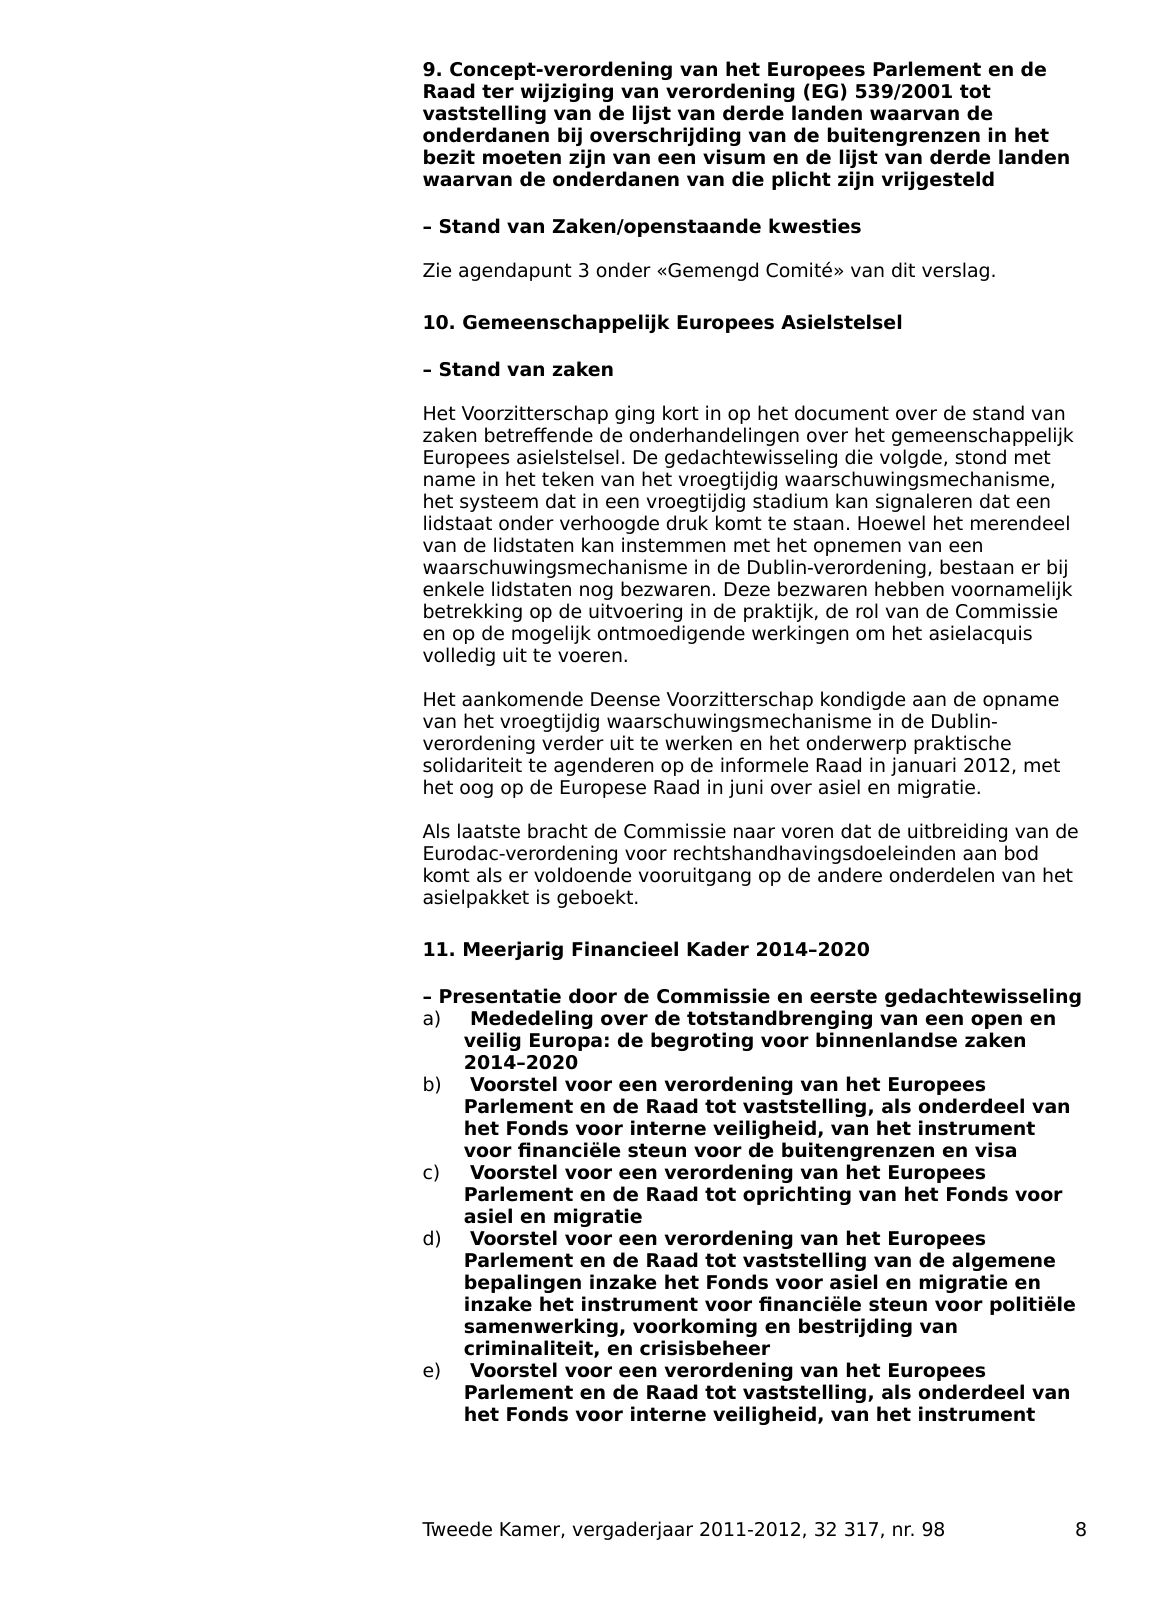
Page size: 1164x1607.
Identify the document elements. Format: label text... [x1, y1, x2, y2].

subtitle 11. Meerjarig Financieel Kader 2014–2020 [422, 939, 1087, 961]
subtitle – Stand van Zaken/openstaande kwesties [422, 216, 1087, 238]
text Het aankomende Deense Voorzitterschap kondigde aan de opname van het vroegtijdig waarschuwingsmechanisme in de Dublin-verordening verder uit te werken en het onderwerp praktische solidariteit te agenderen op de informele Raad in januari 2012, met het oog op de Europese Raad in juni over asiel en migratie. [422, 689, 1087, 799]
text a) Mededeling over de totstandbrenging van een open en veilig Europa: de begroting voor binnenlandse zaken 2014–2020 [422, 1008, 1087, 1074]
text d) Voorstel voor een verordening van het Europees Parlement en de Raad tot vaststelling van de algemene bepalingen inzake het Fonds voor asiel en migratie en inzake het instrument voor financiële steun voor politiële samenwerking, voorkoming en bestrijding van criminaliteit, en crisisbeheer [422, 1228, 1087, 1360]
text Zie agendapunt 3 onder «Gemengd Comité» van dit verslag. [422, 260, 1087, 282]
text b) Voorstel voor een verordening van het Europees Parlement en de Raad tot vaststelling, als onderdeel van het Fonds voor interne veiligheid, van het instrument voor financiële steun voor de buitengrenzen en visa [422, 1074, 1087, 1162]
text Als laatste bracht de Commissie naar voren dat de uitbreiding van de Eurodac-verordening voor rechtshandhavingsdoeleinden aan bod komt als er voldoende vooruitgang op de andere onderdelen van het asielpakket is geboekt. [422, 821, 1087, 909]
text c) Voorstel voor een verordening van het Europees Parlement en de Raad tot oprichting van het Fonds voor asiel en migratie [422, 1162, 1087, 1228]
subtitle 10. Gemeenschappelijk Europees Asielstelsel [422, 312, 1087, 334]
text Het Voorzitterschap ging kort in op het document over de stand van zaken betreffende de onderhandelingen over het gemeenschappelijk Europees asielstelsel. De gedachtewisseling die volgde, stond met name in het teken van het vroegtijdig waarschuwingsmechanisme, het systeem dat in een vroegtijdig stadium kan signaleren dat een lidstaat onder verhoogde druk komt te staan. Hoewel het merendeel van de lidstaten kan instemmen met het opnemen van een waarschuwingsmechanisme in de Dublin-verordening, bestaan er bij enkele lidstaten nog bezwaren. Deze bezwaren hebben voornamelijk betrekking op de uitvoering in de praktijk, de rol van de Commissie en op de mogelijk ontmoedigende werkingen om het asielacquis volledig uit te voeren. [422, 403, 1087, 667]
subtitle 9. Concept-verordening van het Europees Parlement en de Raad ter wijziging van verordening (EG) 539/2001 tot vaststelling van de lijst van derde landen waarvan de onderdanen bij overschrijding van de buitengrenzen in het bezit moeten zijn van een visum en de lijst van derde landen waarvan de onderdanen van die plicht zijn vrijgesteld [422, 59, 1087, 191]
subtitle – Presentatie door de Commissie en eerste gedachtewisseling [422, 986, 1087, 1008]
text e) Voorstel voor een verordening van het Europees Parlement en de Raad tot vaststelling, als onderdeel van het Fonds voor interne veiligheid, van het instrument [422, 1360, 1087, 1426]
subtitle – Stand van zaken [422, 359, 1087, 381]
